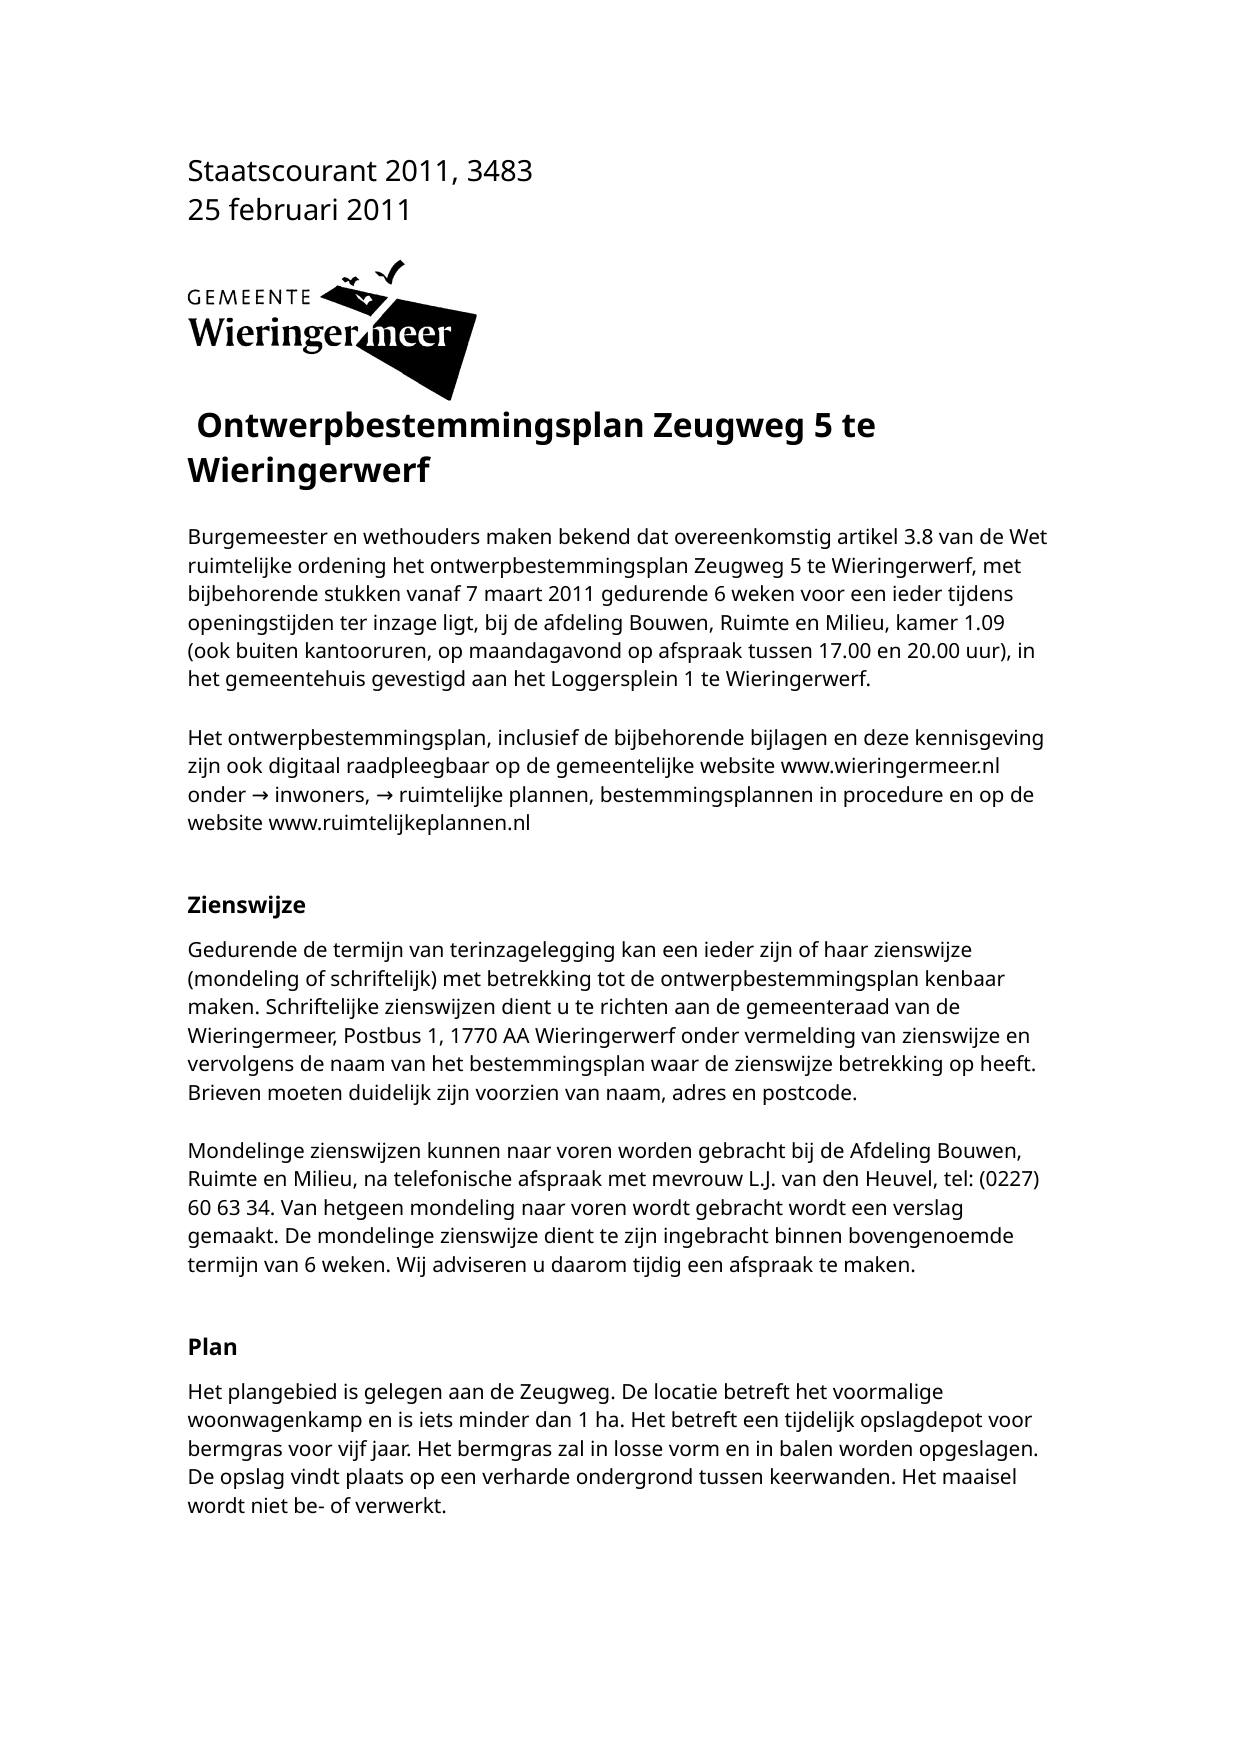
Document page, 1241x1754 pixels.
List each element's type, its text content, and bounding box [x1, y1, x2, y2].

text Burgemeester en wethouders maken bekend dat overeenkomstig artikel 3.8 van de Wet ruimtelijke ordening het ontwerpbestemmingsplan Zeugweg 5 te Wieringerwerf, met bijbehorende stukken vanaf 7 maart 2011 gedurende 6 weken voor een ieder tijdens openingstijden ter inzage ligt, bij de afdeling Bouwen, Ruimte en Milieu, kamer 1.09 (ook buiten kantooruren, op maandagavond op afspraak tussen 17.00 en 20.00 uur), in het gemeentehuis gevestigd aan het Loggersplein 1 te Wieringerwerf. [187, 522, 1053, 693]
subtitle Zienswijze [187, 889, 1053, 920]
text Staatscourant 2011, 3483 [187, 150, 1053, 190]
subtitle Ontwerpbestemmingsplan Zeugweg 5 te Wieringerwerf [187, 271, 1053, 492]
text 25 februari 2011 [187, 190, 1053, 229]
text Mondelinge zienswijzen kunnen naar voren worden gebracht bij de Afdeling Bouwen, Ruimte en Milieu, na telefonische afspraak met mevrouw L.J. van den Heuvel, tel: (0227) 60 63 34. Van hetgeen mondeling naar voren wordt gebracht wordt een verslag gemaakt. De mondelinge zienswijze dient te zijn ingebracht binnen bovengenoemde termijn van 6 weken. Wij adviseren u daarom tijdig een afspraak te maken. [187, 1136, 1053, 1278]
text Het ontwerpbestemmingsplan, inclusief de bijbehorende bijlagen en deze kennisgeving zijn ook digitaal raadpleegbaar op de gemeentelijke website www.wieringermeer.nl onder → inwoners, → ruimtelijke plannen, bestemmingsplannen in procedure en op de website www.ruimtelijkeplannen.nl [187, 723, 1053, 837]
picture [187, 258, 477, 402]
text Het plangebied is gelegen aan de Zeugweg. De locatie betreft het voormalige woonwagenkamp en is iets minder dan 1 ha. Het betreft een tijdelijk opslagdepot voor bermgras voor vijf jaar. Het bermgras zal in losse vorm en in balen worden opgeslagen. De opslag vindt plaats op een verharde ondergrond tussen keerwanden. Het maaisel wordt niet be- of verwerkt. [187, 1377, 1053, 1519]
subtitle Plan [187, 1331, 1053, 1362]
text Gedurende de termijn van terinzagelegging kan een ieder zijn of haar zienswijze (mondeling of schriftelijk) met betrekking tot de ontwerpbestemmingsplan kenbaar maken. Schriftelijke zienswijzen dient u te richten aan de gemeenteraad van de Wieringermeer, Postbus 1, 1770 AA Wieringerwerf onder vermelding van zienswijze en vervolgens de naam van het bestemmingsplan waar de zienswijze betrekking op heeft. Brieven moeten duidelijk zijn voorzien van naam, adres en postcode. [187, 935, 1053, 1106]
